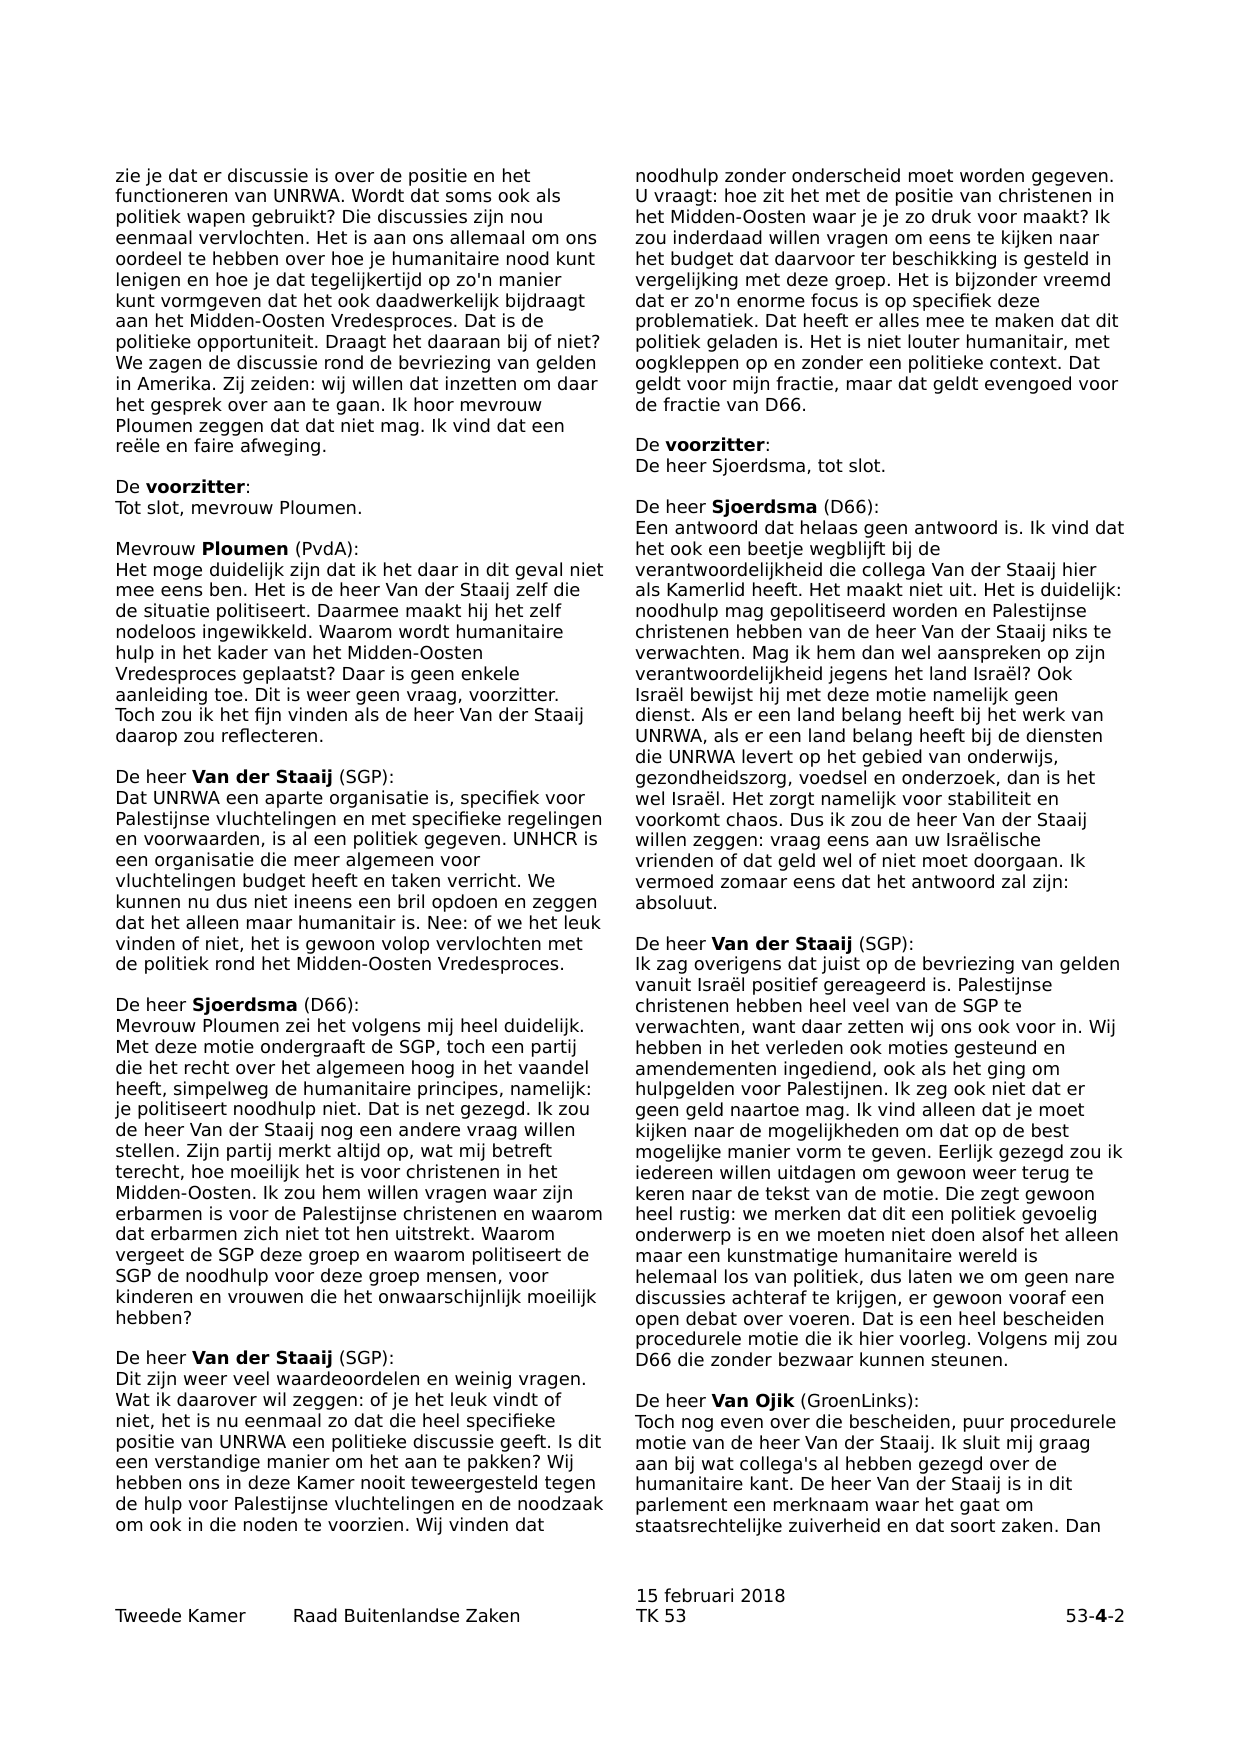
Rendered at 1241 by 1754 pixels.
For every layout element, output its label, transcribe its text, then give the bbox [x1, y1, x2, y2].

text zie je dat er discussie is over de positie en het functioneren van UNRWA. Wordt dat soms ook als politiek wapen gebruikt? Die discussies zijn nou eenmaal vervlochten. Het is aan ons allemaal om ons oordeel te hebben over hoe je humanitaire nood kunt lenigen en hoe je dat tegelijkertijd op zo'n manier kunt vormgeven dat het ook daadwerkelijk bijdraagt aan het Midden-Oosten Vredesproces. Dat is de politieke opportuniteit. Draagt het daaraan bij of niet? We zagen de discussie rond de bevriezing van gelden in Amerika. Zij zeiden: wij willen dat inzetten om daar het gesprek over aan te gaan. Ik hoor mevrouw Ploumen zeggen dat dat niet mag. Ik vind dat een reële en faire afweging. [115, 165, 605, 457]
text Mevrouw Ploumen zei het volgens mij heel duidelijk. Met deze motie ondergraaft de SGP, toch een partij die het recht over het algemeen hoog in het vaandel heeft, simpelweg de humanitaire principes, namelijk: je politiseert noodhulp niet. Dat is net gezegd. Ik zou de heer Van der Staaij nog een andere vraag willen stellen. Zijn partij merkt altijd op, wat mij betreft terecht, hoe moeilijk het is voor christenen in het Midden-Oosten. Ik zou hem willen vragen waar zijn erbarmen is voor de Palestijnse christenen en waarom dat erbarmen zich niet tot hen uitstrekt. Waarom vergeet de SGP deze groep en waarom politiseert de SGP de noodhulp voor deze groep mensen, voor kinderen en vrouwen die het onwaarschijnlijk moeilijk hebben? [115, 1016, 605, 1328]
text De heer Sjoerdsma (D66): [115, 995, 605, 1016]
text Tot slot, mevrouw Ploumen. [115, 498, 605, 518]
text Toch nog even over die bescheiden, puur procedurele motie van de heer Van der Staaij. Ik sluit mij graag aan bij wat collega's al hebben gezegd over de humanitaire kant. De heer Van der Staaij is in dit parlement een merknaam waar het gaat om staatsrechtelijke zuiverheid en dat soort zaken. Dan [635, 1412, 1125, 1537]
text De heer Van der Staaij (SGP): [115, 1348, 605, 1369]
text Mevrouw Ploumen (PvdA): [115, 538, 605, 559]
text noodhulp zonder onderscheid moet worden gegeven. U vraagt: hoe zit het met de positie van christenen in het Midden-Oosten waar je je zo druk voor maakt? Ik zou inderdaad willen vragen om eens te kijken naar het budget dat daarvoor ter beschikking is gesteld in vergelijking met deze groep. Het is bijzonder vreemd dat er zo'n enorme focus is op specifiek deze problematiek. Dat heeft er alles mee te maken dat dit politiek geladen is. Het is niet louter humanitair, met oogkleppen op en zonder een politieke context. Dat geldt voor mijn fractie, maar dat geldt evengoed voor de fractie van D66. [635, 165, 1125, 415]
text Dat UNRWA een aparte organisatie is, specifiek voor Palestijnse vluchtelingen en met specifieke regelingen en voorwaarden, is al een politiek gegeven. UNHCR is een organisatie die meer algemeen voor vluchtelingen budget heeft en taken verricht. We kunnen nu dus niet ineens een bril opdoen en zeggen dat het alleen maar humanitair is. Nee: of we het leuk vinden of niet, het is gewoon volop vervlochten met de politiek rond het Midden-Oosten Vredesproces. [115, 787, 605, 975]
text Het moge duidelijk zijn dat ik het daar in dit geval niet mee eens ben. Het is de heer Van der Staaij zelf die de situatie politiseert. Daarmee maakt hij het zelf nodeloos ingewikkeld. Waarom wordt humanitaire hulp in het kader van het Midden-Oosten Vredesproces geplaatst? Daar is geen enkele aanleiding toe. Dit is weer geen vraag, voorzitter. Toch zou ik het fijn vinden als de heer Van der Staaij daarop zou reflecteren. [115, 559, 605, 747]
text De voorzitter: [635, 435, 1125, 456]
text Een antwoord dat helaas geen antwoord is. Ik vind dat het ook een beetje wegblijft bij de verantwoordelijkheid die collega Van der Staaij hier als Kamerlid heeft. Het maakt niet uit. Het is duidelijk: noodhulp mag gepolitiseerd worden en Palestijnse christenen hebben van de heer Van der Staaij niks te verwachten. Mag ik hem dan wel aanspreken op zijn verantwoordelijkheid jegens het land Israël? Ook Israël bewijst hij met deze motie namelijk geen dienst. Als er een land belang heeft bij het werk van UNRWA, als er een land belang heeft bij de diensten die UNRWA levert op het gebied van onderwijs, gezondheidszorg, voedsel en onderzoek, dan is het wel Israël. Het zorgt namelijk voor stabiliteit en voorkomt chaos. Dus ik zou de heer Van der Staaij willen zeggen: vraag eens aan uw Israëlische vrienden of dat geld wel of niet moet doorgaan. Ik vermoed zomaar eens dat het antwoord zal zijn: absoluut. [635, 518, 1125, 913]
text De heer Van der Staaij (SGP): [115, 767, 605, 787]
text Ik zag overigens dat juist op de bevriezing van gelden vanuit Israël positief gereageerd is. Palestijnse christenen hebben heel veel van de SGP te verwachten, want daar zetten wij ons ook voor in. Wij hebben in het verleden ook moties gesteund en amendementen ingediend, ook als het ging om hulpgelden voor Palestijnen. Ik zeg ook niet dat er geen geld naartoe mag. Ik vind alleen dat je moet kijken naar de mogelijkheden om dat op de best mogelijke manier vorm te geven. Eerlijk gezegd zou ik iedereen willen uitdagen om gewoon weer terug te keren naar de tekst van de motie. Die zegt gewoon heel rustig: we merken dat dit een politiek gevoelig onderwerp is en we moeten niet doen alsof het alleen maar een kunstmatige humanitaire wereld is helemaal los van politiek, dus laten we om geen nare discussies achteraf te krijgen, er gewoon vooraf een open debat over voeren. Dat is een heel bescheiden procedurele motie die ik hier voorleg. Volgens mij zou D66 die zonder bezwaar kunnen steunen. [635, 954, 1125, 1371]
text De voorzitter: [115, 477, 605, 498]
text Dit zijn weer veel waardeoordelen en weinig vragen. Wat ik daarover wil zeggen: of je het leuk vindt of niet, het is nu eenmaal zo dat die heel specifieke positie van UNRWA een politieke discussie geeft. Is dit een verstandige manier om het aan te pakken? Wij hebben ons in deze Kamer nooit teweergesteld tegen de hulp voor Palestijnse vluchtelingen en de noodzaak om ook in die noden te voorzien. Wij vinden dat [115, 1369, 605, 1536]
text De heer Sjoerdsma, tot slot. [635, 456, 1125, 477]
text De heer Van Ojik (GroenLinks): [635, 1391, 1125, 1412]
text De heer Sjoerdsma (D66): [635, 497, 1125, 518]
text De heer Van der Staaij (SGP): [635, 933, 1125, 954]
